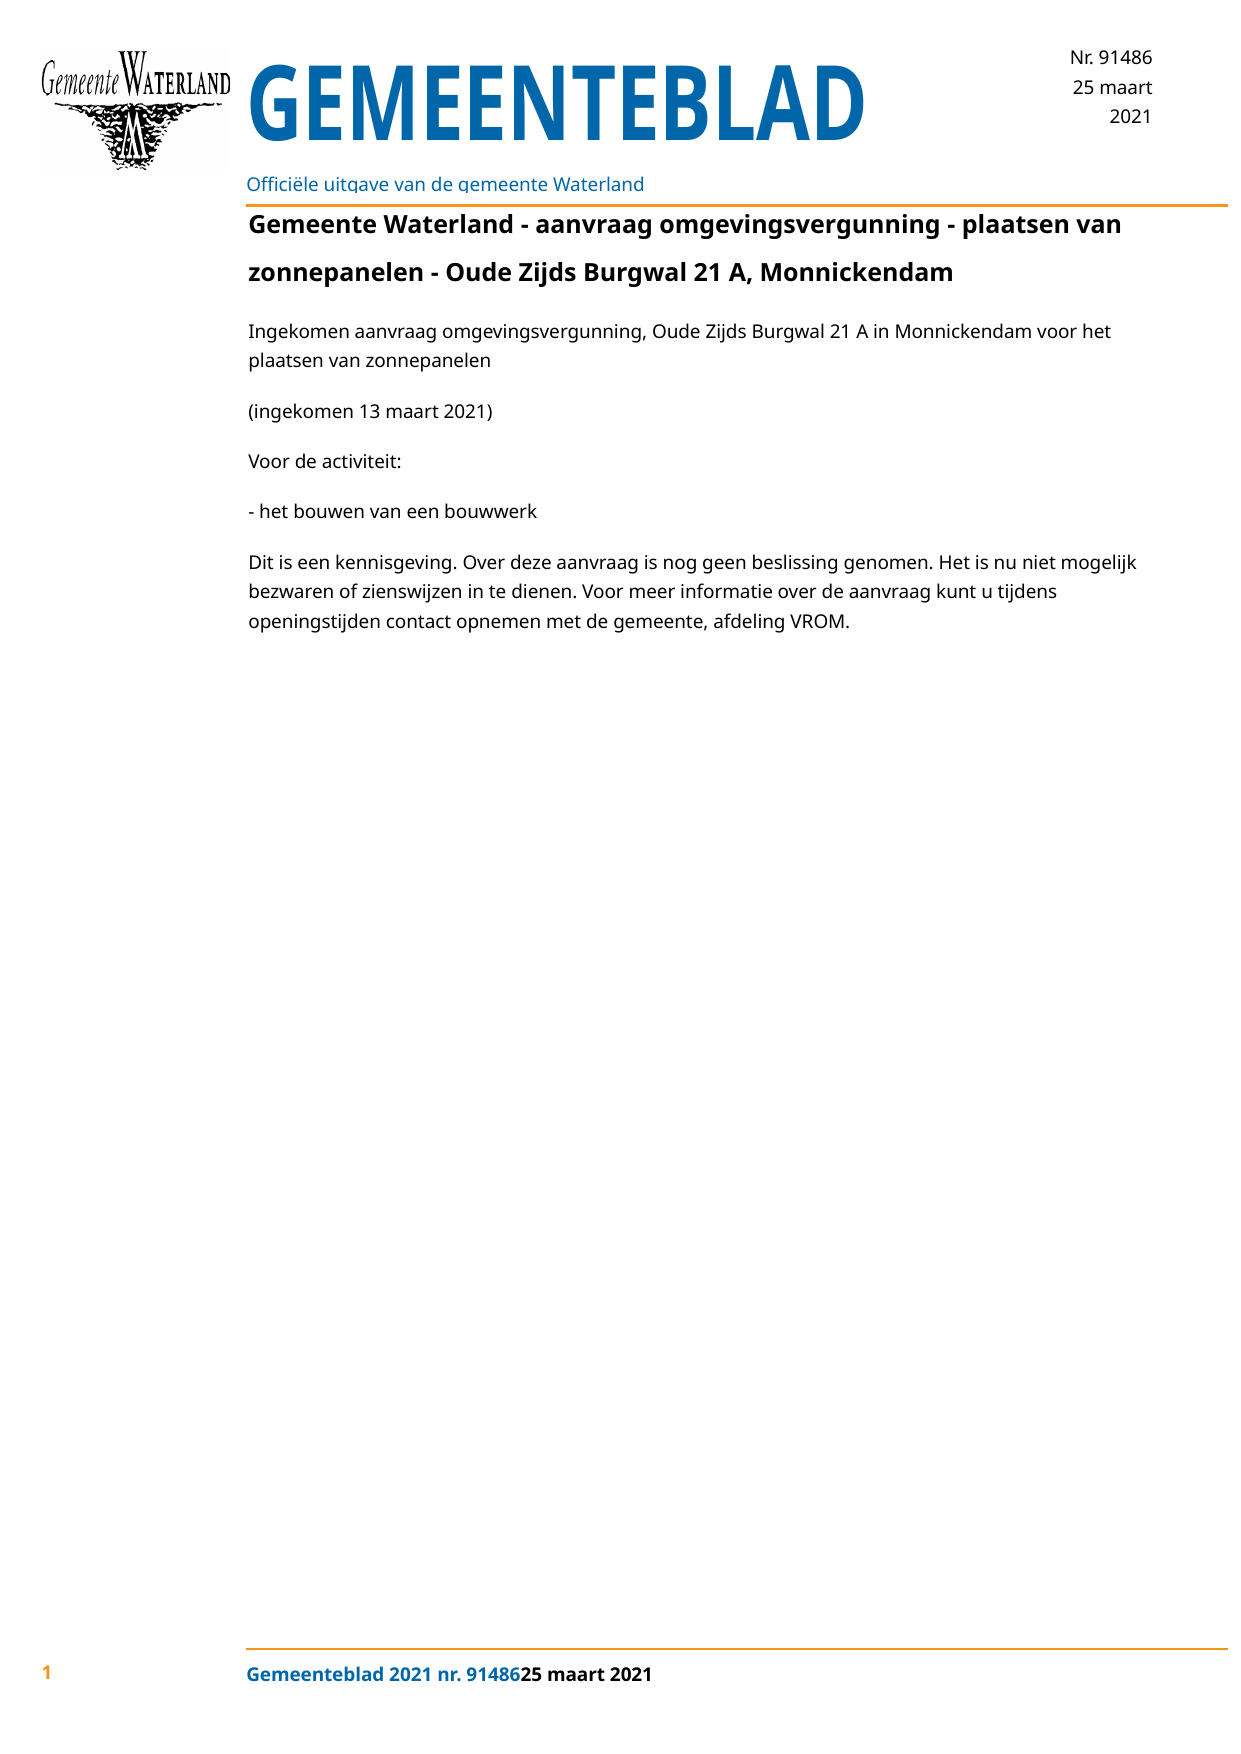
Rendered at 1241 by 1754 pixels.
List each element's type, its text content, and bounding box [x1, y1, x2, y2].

text Voor de activiteit: [248, 448, 1152, 474]
text Gemeente Waterland - aanvraag omgevingsvergunning - plaatsen van zonnepanelen - Oude Zijds Burgwal 21 A, Monnickendam [248, 207, 1152, 288]
text Ingekomen aanvraag omgevingsvergunning, Oude Zijds Burgwal 21 A in Monnickendam voor het plaatsen van zonnepanelen [248, 318, 1152, 373]
text - het bouwen van een bouwwerk [248, 499, 1152, 524]
text (ingekomen 13 maart 2021) [248, 398, 1152, 424]
text Dit is een kennisgeving. Over deze aanvraag is nog geen beslissing genomen. Het is nu niet mogelijk bezwaren of zienswijzen in te dienen. Voor meer informatie over de aanvraag kunt u tijdens openingstijden contact opnemen met de gemeente, afdeling VROM. [248, 549, 1152, 634]
picture [41, 47, 231, 172]
